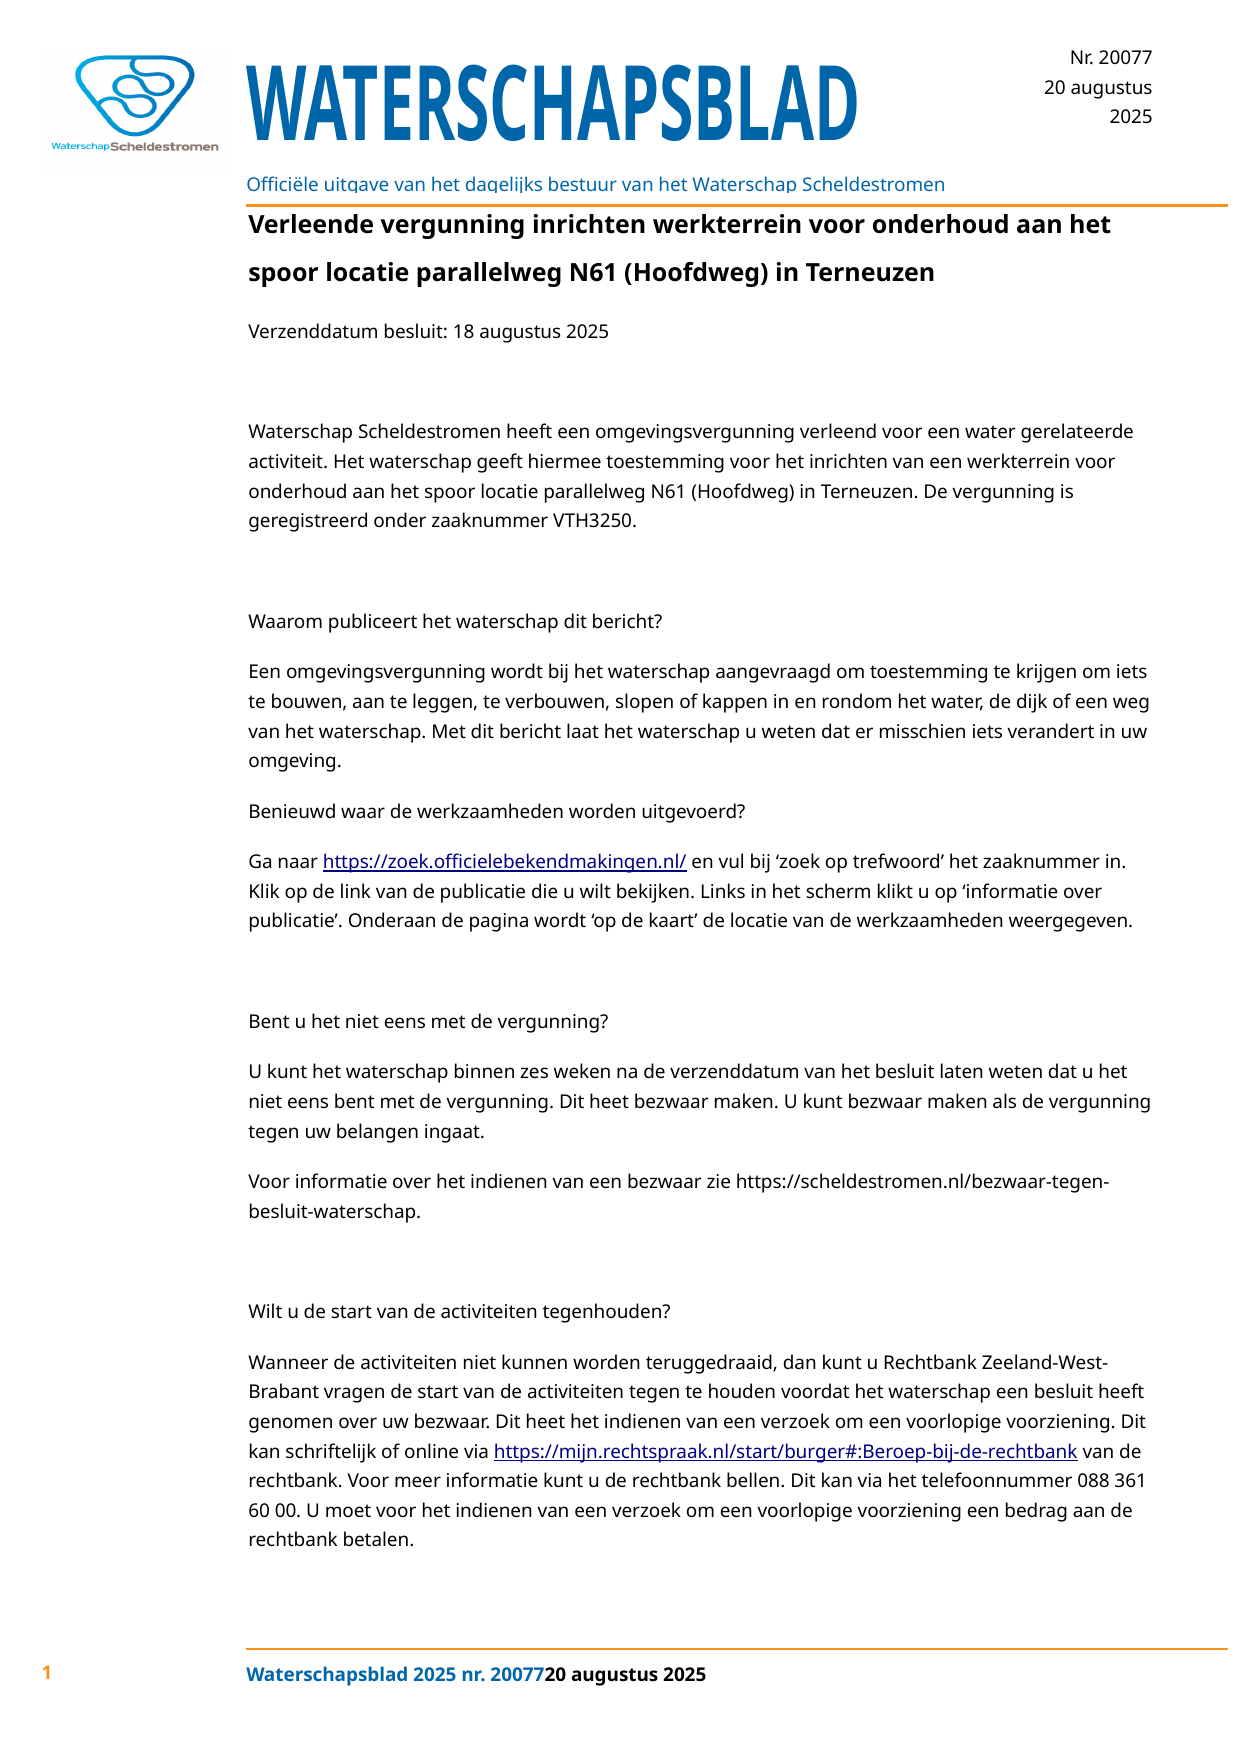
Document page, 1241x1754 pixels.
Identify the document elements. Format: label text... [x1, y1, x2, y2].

text Verzenddatum besluit: 18 augustus 2025 [248, 318, 1152, 344]
text Benieuwd waar de werkzaamheden worden uitgevoerd? [248, 798, 1152, 824]
text Wilt u de start van de activiteiten tegenhouden? [248, 1299, 1152, 1324]
text Waarom publiceert het waterschap dit bericht? [248, 608, 1152, 634]
text Een omgevingsvergunning wordt bij het waterschap aangevraagd om toestemming te krijgen om iets te bouwen, aan te leggen, te verbouwen, slopen of kappen in en rondom het water, de dijk of een weg van het waterschap. Met dit bericht laat het waterschap u weten dat er misschien iets verandert in uw omgeving. [248, 659, 1152, 773]
text Ga naar https://zoek.officielebekendmakingen.nl/ en vul bij ‘zoek op trefwoord’ het zaaknummer in. Klik op de link van de publicatie die u wilt bekijken. Links in het scherm klikt u op ‘informatie over publicatie’. Onderaan de pagina wordt ‘op de kaart’ de locatie van de werkzaamheden weergegeven. [248, 848, 1152, 933]
text Verleende vergunning inrichten werkterrein voor onderhoud aan het spoor locatie parallelweg N61 (Hoofdweg) in Terneuzen [248, 207, 1152, 288]
text Bent u het niet eens met de vergunning? [248, 1008, 1152, 1034]
text U kunt het waterschap binnen zes weken na de verzenddatum van het besluit laten weten dat u het niet eens bent met de vergunning. Dit heet bezwaar maken. U kunt bezwaar maken als de vergunning tegen uw belangen ingaat. [248, 1059, 1152, 1144]
text Voor informatie over het indienen van een bezwaar zie https://scheldestromen.nl/bezwaar-tegen-besluit-waterschap. [248, 1168, 1152, 1224]
text Waterschap Scheldestromen heeft een omgevingsvergunning verleend voor een water gerelateerde activiteit. Het waterschap geeft hiermee toestemming voor het inrichten van een werkterrein voor onderhoud aan het spoor locatie parallelweg N61 (Hoofdweg) in Terneuzen. De vergunning is geregistreerd onder zaaknummer VTH3250. [248, 419, 1152, 533]
picture [41, 47, 231, 172]
text Wanneer de activiteiten niet kunnen worden teruggedraaid, dan kunt u Rechtbank Zeeland-West-Brabant vragen de start van de activiteiten tegen te houden voordat het waterschap een besluit heeft genomen over uw bezwaar. Dit heet het indienen van een verzoek om een voorlopige voorziening. Dit kan schriftelijk of online via https://mijn.rechtspraak.nl/start/burger#:Beroep-bij-de-rechtbank van de rechtbank. Voor meer informatie kunt u de rechtbank bellen. Dit kan via het telefoonnummer 088 361 60 00. U moet voor het indienen van een verzoek om een voorlopige voorziening een bedrag aan de rechtbank betalen. [248, 1349, 1152, 1552]
